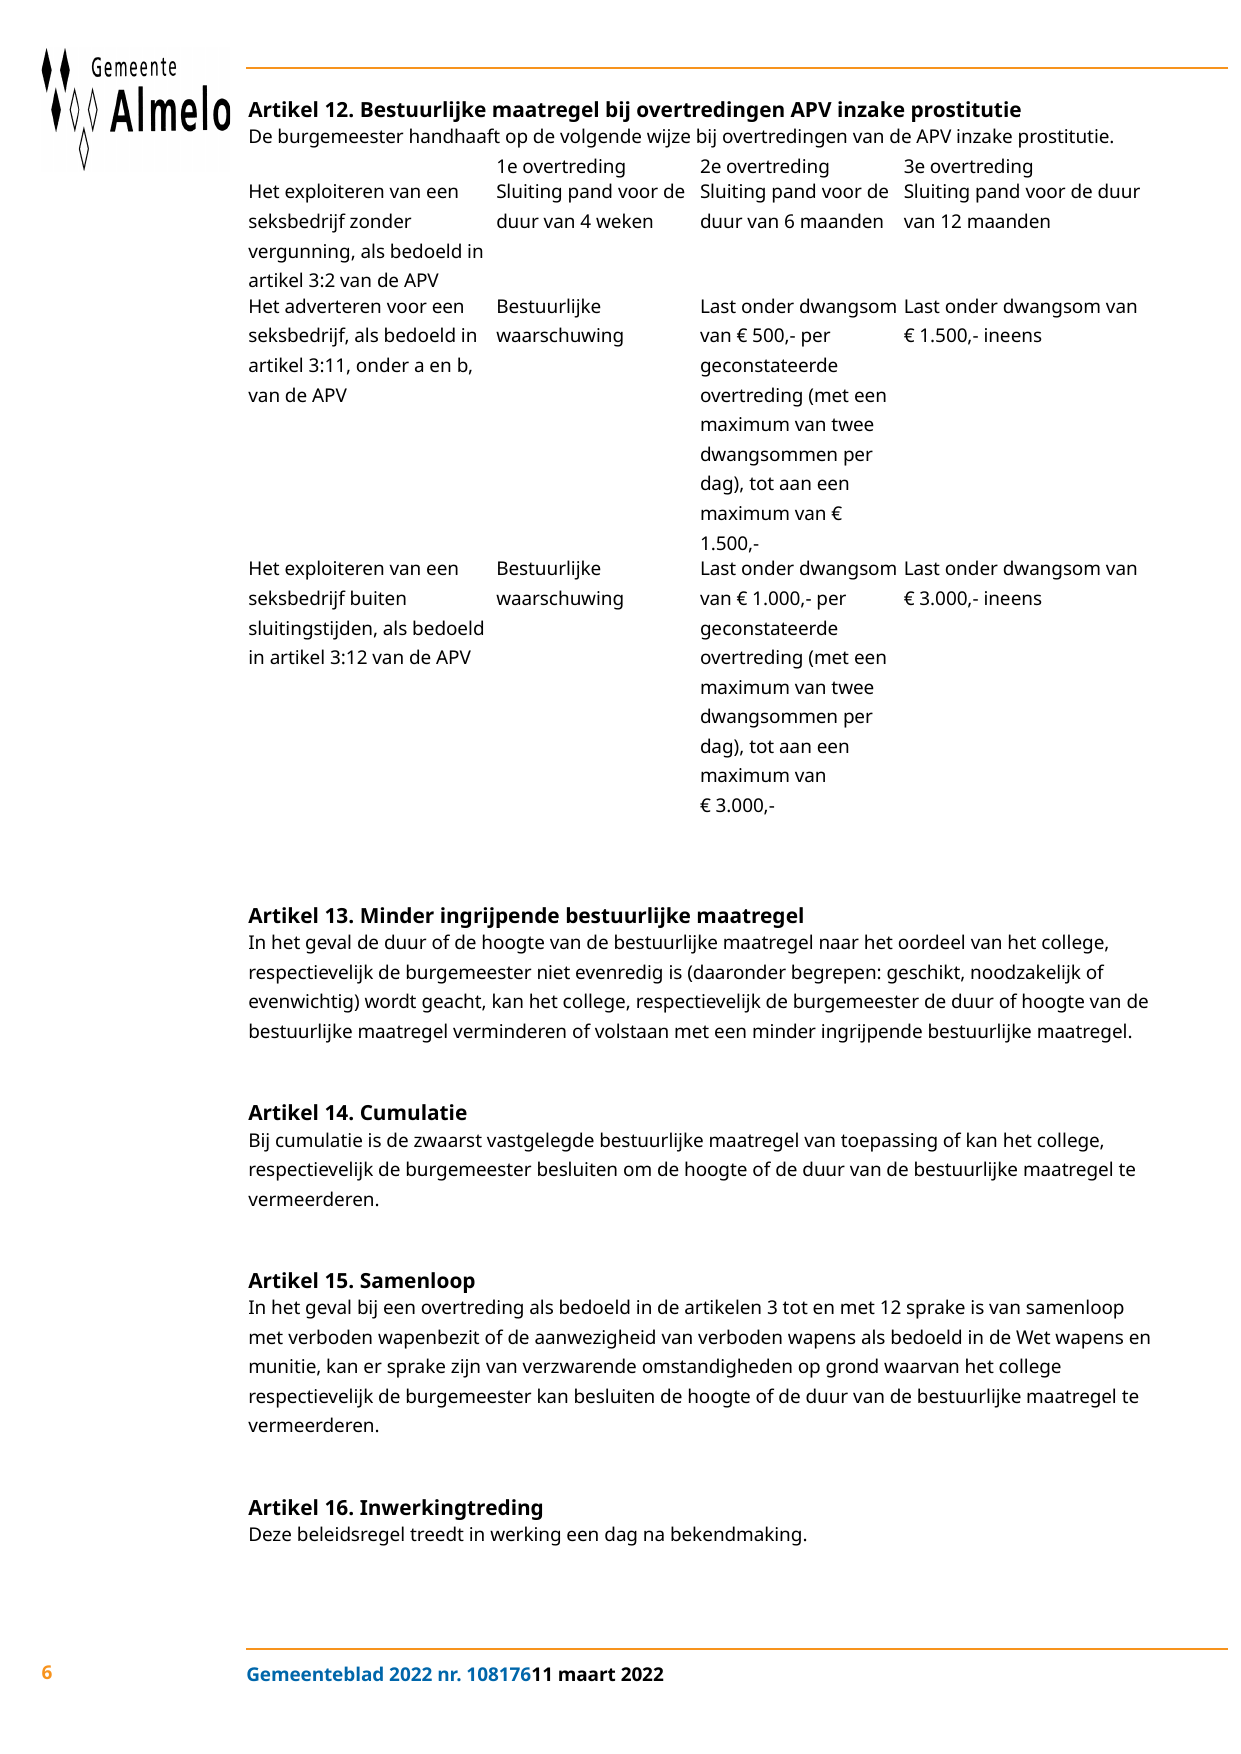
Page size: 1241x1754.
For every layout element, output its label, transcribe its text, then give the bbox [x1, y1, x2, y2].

table_cell Last onder dwangsom van € 500,- per geconstateerde overtreding (met een maximum van twee dwangsommen per dag), tot aan een maximum van € 1.500,- [700, 293, 903, 556]
table_cell Bestuurlijke waarschuwing [496, 293, 700, 556]
table_cell Bestuurlijke waarschuwing [496, 556, 700, 818]
table_header 3e overtreding [904, 153, 1152, 179]
text Artikel 16. Inwerkingtreding [248, 1493, 1152, 1521]
text Artikel 14. Cumulatie [248, 1098, 1152, 1127]
picture [41, 47, 231, 172]
text In het geval bij een overtreding als bedoeld in de artikelen 3 tot en met 12 sprake is van samenloop met verboden wapenbezit of de aanwezigheid van verboden wapens als bedoeld in de Wet wapens en munitie, kan er sprake zijn van verzwarende omstandigheden op grond waarvan het college respectievelijk de burgemeester kan besluiten de hoogte of de duur van de bestuurlijke maatregel te vermeerderen. [248, 1294, 1152, 1438]
text De burgemeester handhaaft op de volgende wijze bij overtredingen van de APV inzake prostitutie. [248, 123, 1152, 149]
table_cell Last onder dwangsom van € 3.000,- ineens [904, 556, 1152, 818]
table_header [248, 153, 496, 179]
table_cell Sluiting pand voor de duur van 6 maanden [700, 179, 903, 293]
text Artikel 13. Minder ingrijpende bestuurlijke maatregel [248, 901, 1152, 929]
text Artikel 12. Bestuurlijke maatregel bij overtredingen APV inzake prostitutie [248, 95, 1152, 123]
table_cell Last onder dwangsom van € 1.500,- ineens [904, 293, 1152, 556]
text In het geval de duur of de hoogte van de bestuurlijke maatregel naar het oordeel van het college, respectievelijk de burgemeester niet evenredig is (daaronder begrepen: geschikt, noodzakelijk of evenwichtig) wordt geacht, kan het college, respectievelijk de burgemeester de duur of hoogte van de bestuurlijke maatregel verminderen of volstaan met een minder ingrijpende bestuurlijke maatregel. [248, 929, 1152, 1044]
table_cell Het exploiteren van een seksbedrijf buiten sluitingstijden, als bedoeld in artikel 3:12 van de APV [248, 556, 496, 818]
table_header 1e overtreding [496, 153, 700, 179]
text Deze beleidsregel treedt in werking een dag na bekendmaking. [248, 1521, 1152, 1547]
table_cell Het adverteren voor een seksbedrijf, als bedoeld in artikel 3:11, onder a en b, van de APV [248, 293, 496, 556]
text Bij cumulatie is de zwaarst vastgelegde bestuurlijke maatregel van toepassing of kan het college, respectievelijk de burgemeester besluiten om de hoogte of de duur van de bestuurlijke maatregel te vermeerderen. [248, 1127, 1152, 1212]
text Artikel 15. Samenloop [248, 1266, 1152, 1294]
table_cell Sluiting pand voor de duur van 4 weken [496, 179, 700, 293]
table_cell Sluiting pand voor de duur van 12 maanden [904, 179, 1152, 293]
table_header 2e overtreding [700, 153, 903, 179]
table_cell Het exploiteren van een seksbedrijf zonder vergunning, als bedoeld in artikel 3:2 van de APV [248, 179, 496, 293]
table_cell Last onder dwangsom van € 1.000,- per geconstateerde overtreding (met een maximum van twee dwangsommen per dag), tot aan een maximum van € 3.000,- [700, 556, 903, 818]
